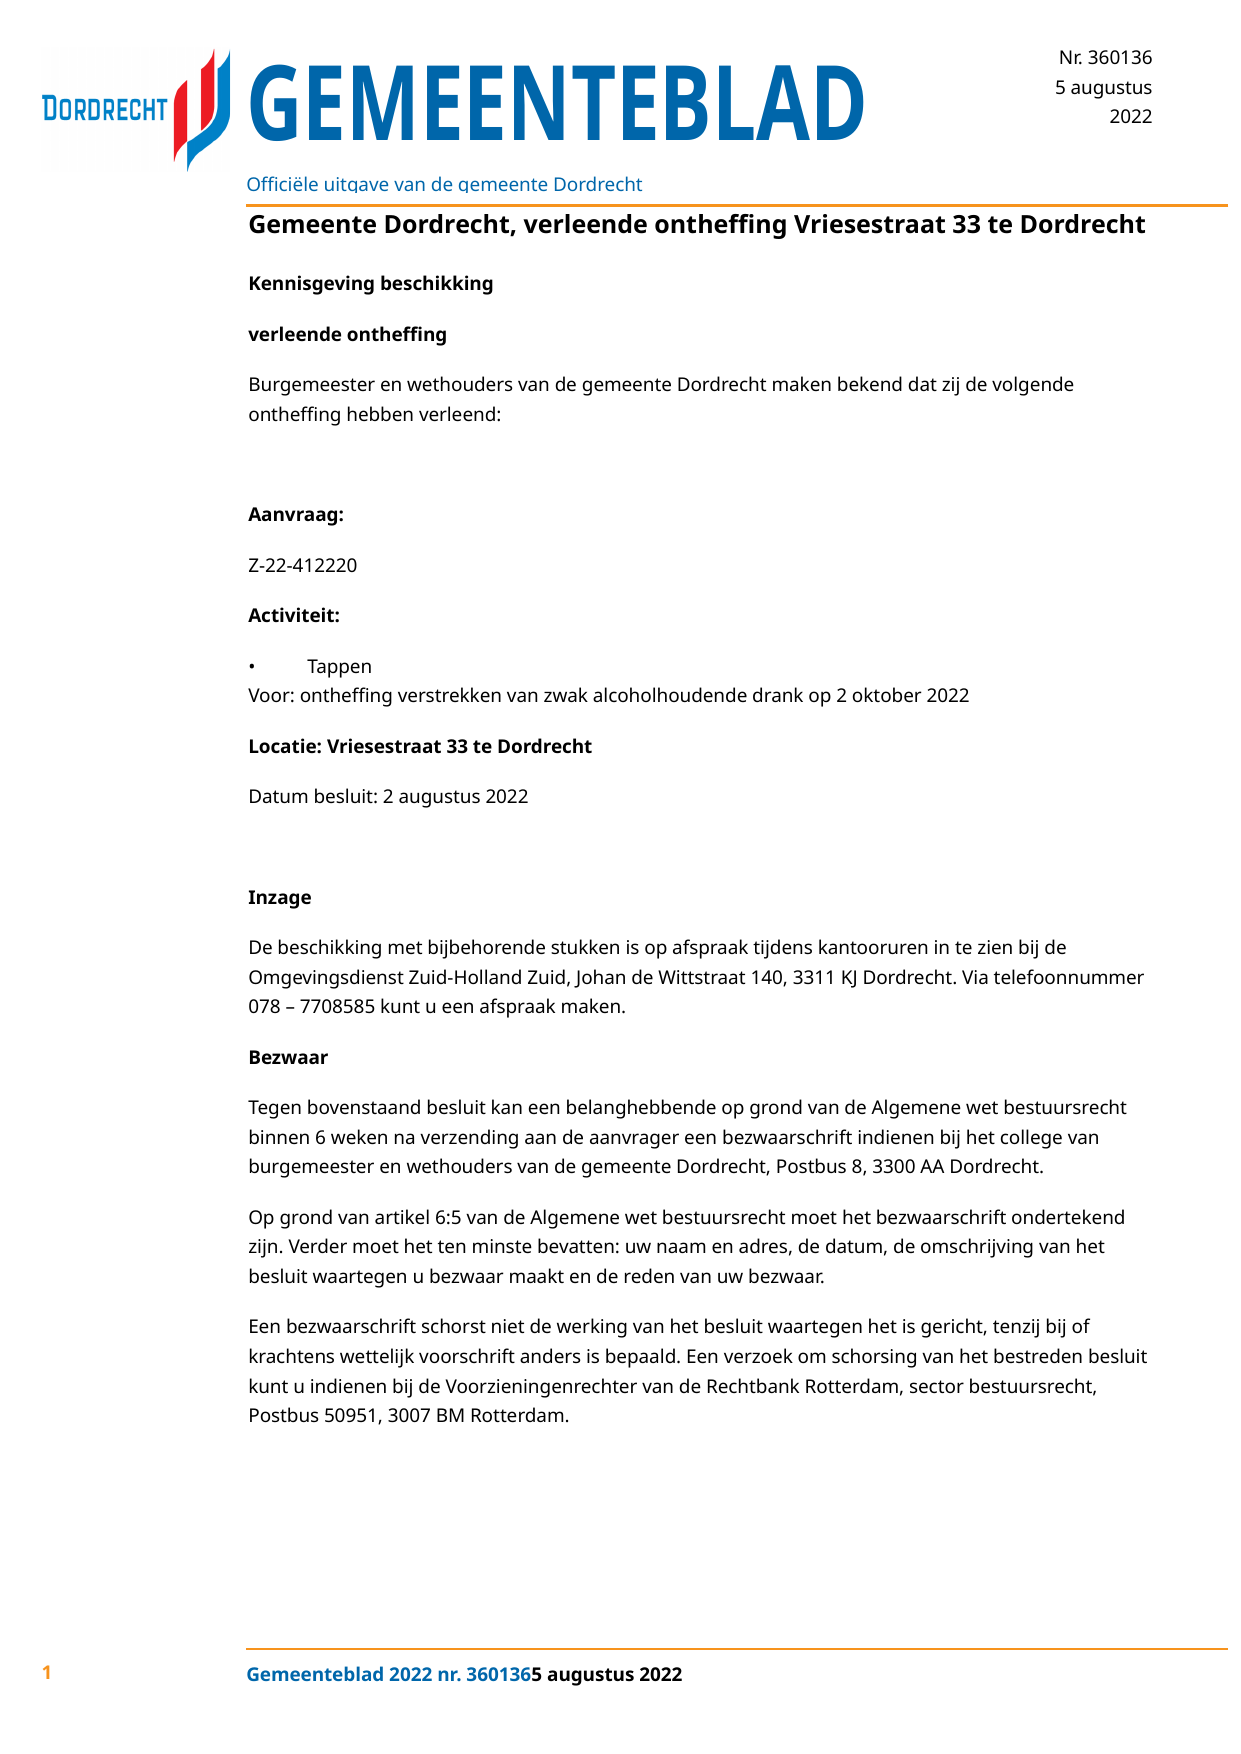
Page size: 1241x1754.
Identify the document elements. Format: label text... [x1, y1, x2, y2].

text Tegen bovenstaand besluit kan een belanghebbende op grond van de Algemene wet bestuursrecht binnen 6 weken na verzending aan de aanvrager een bezwaarschrift indienen bij het college van burgemeester en wethouders van de gemeente Dordrecht, Postbus 8, 3300 AA Dordrecht. [248, 1094, 1152, 1179]
text Op grond van artikel 6:5 van de Algemene wet bestuursrecht moet het bezwaarschrift ondertekend zijn. Verder moet het ten minste bevatten: uw naam en adres, de datum, de omschrijving van het besluit waartegen u bezwaar maakt en de reden van uw bezwaar. [248, 1204, 1152, 1289]
list Tappen [248, 653, 1152, 678]
text verleende ontheffing [248, 321, 1152, 346]
picture [41, 47, 231, 172]
text Burgemeester en wethouders van de gemeente Dordrecht maken bekend dat zij de volgende ontheffing hebben verleend: [248, 371, 1152, 426]
text Inzage [248, 884, 1152, 910]
text Voor: ontheffing verstrekken van zwak alcoholhoudende drank op 2 oktober 2022 [248, 682, 1152, 708]
text Bezwaar [248, 1044, 1152, 1070]
text Gemeente Dordrecht, verleende ontheffing Vriesestraat 33 te Dordrecht [248, 207, 1152, 241]
text Z-22-412220 [248, 552, 1152, 578]
text Aanvraag: [248, 502, 1152, 527]
text Locatie: Vriesestraat 33 te Dordrecht [248, 733, 1152, 758]
text Kennisgeving beschikking [248, 270, 1152, 296]
text De beschikking met bijbehorende stukken is op afspraak tijdens kantooruren in te zien bij de Omgevingsdienst Zuid-Holland Zuid, Johan de Wittstraat 140, 3311 KJ Dordrecht. Via telefoonnummer 078 – 7708585 kunt u een afspraak maken. [248, 934, 1152, 1019]
text Activiteit: [248, 602, 1152, 628]
text Datum besluit: 2 augustus 2022 [248, 783, 1152, 809]
text Een bezwaarschrift schorst niet de werking van het besluit waartegen het is gericht, tenzij bij of krachtens wettelijk voorschrift anders is bepaald. Een verzoek om schorsing van het bestreden besluit kunt u indienen bij de Voorzieningenrechter van de Rechtbank Rotterdam, sector bestuursrecht, Postbus 50951, 3007 BM Rotterdam. [248, 1314, 1152, 1428]
